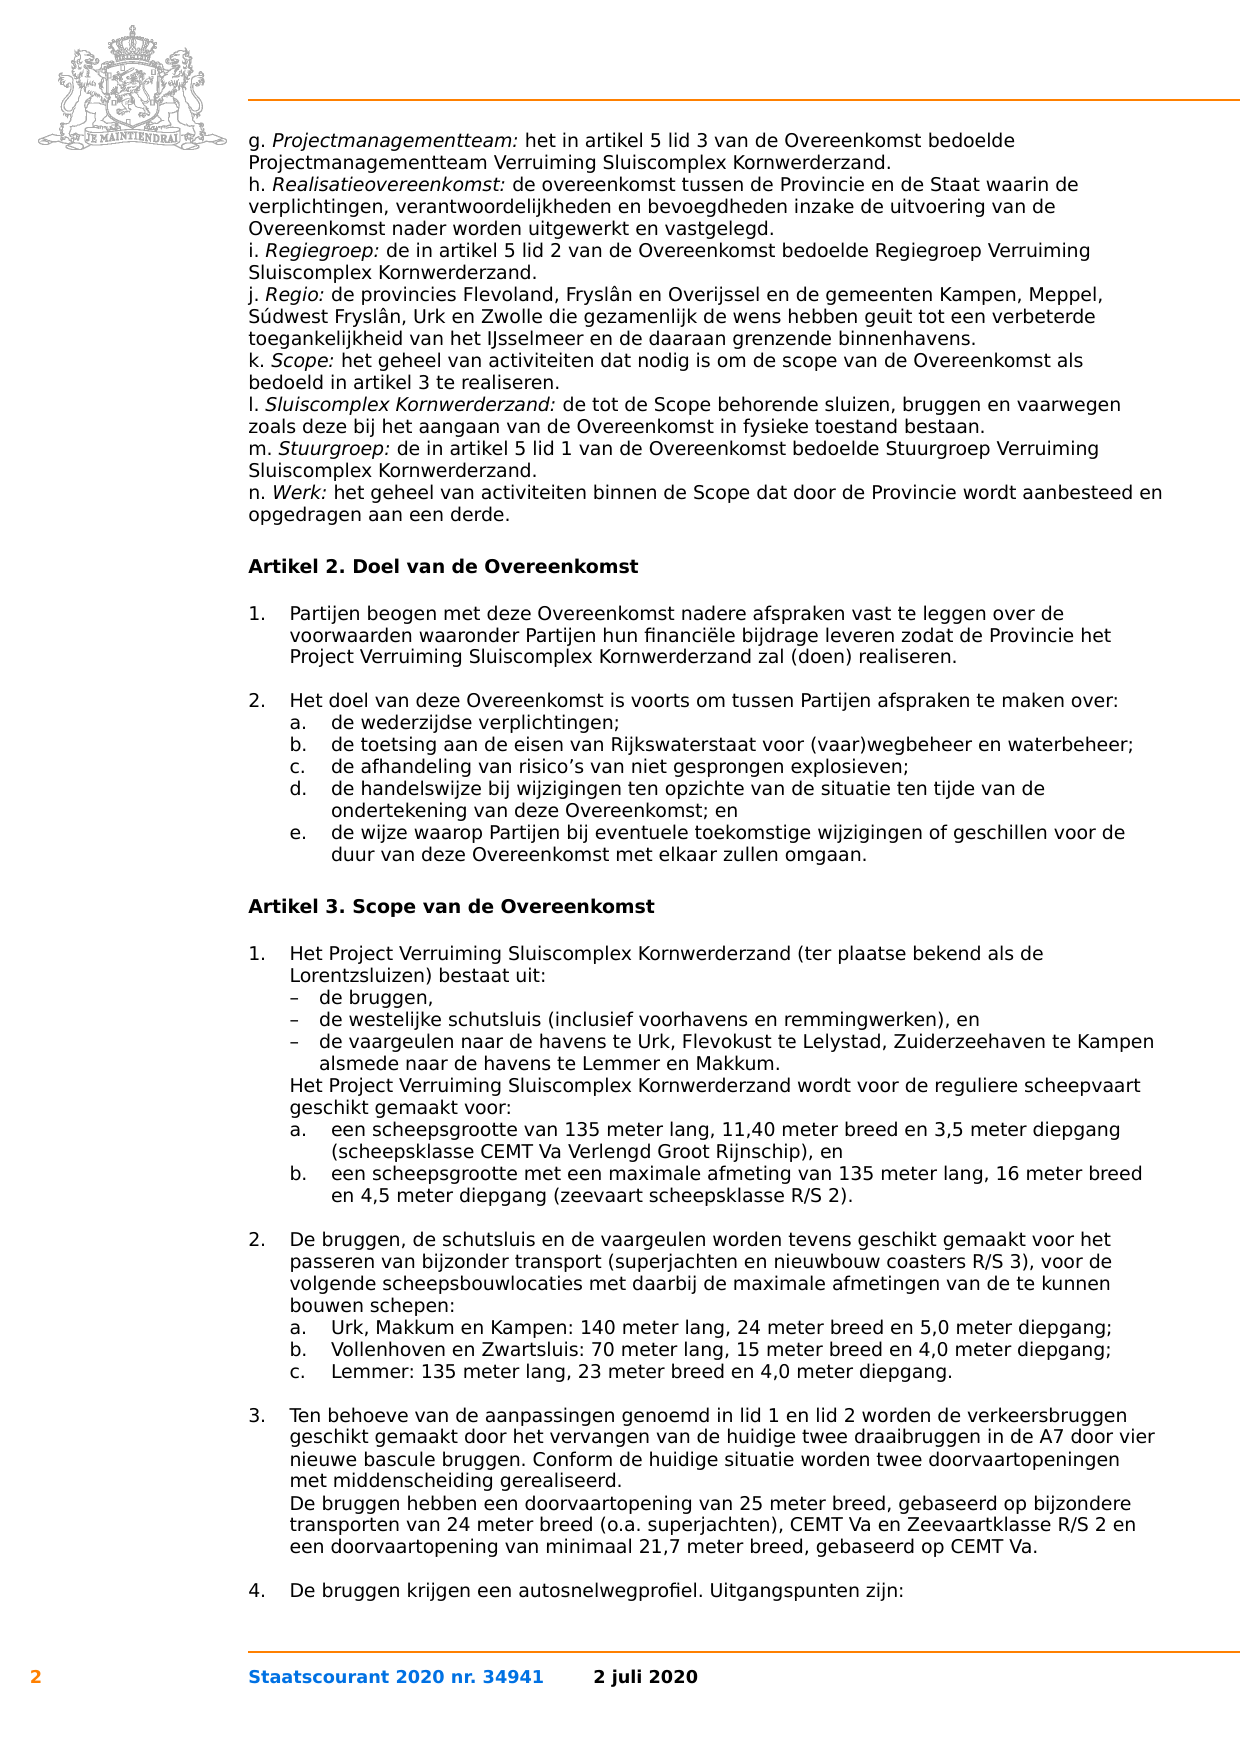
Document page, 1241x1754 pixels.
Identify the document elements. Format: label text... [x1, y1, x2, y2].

text 2. De bruggen, de schutsluis en de vaargeulen worden tevens geschikt gemaakt voor het passeren van bijzonder transport (superjachten en nieuwbouw coasters R/S 3), voor de volgende scheepsbouwlocaties met daarbij de maximale afmetingen van de te kunnen bouwen schepen: [248, 1229, 1163, 1317]
text d. de handelswijze bij wijzigingen ten opzichte van de situatie ten tijde van de ondertekening van deze Overeenkomst; en [289, 778, 1163, 822]
text 1. Partijen beogen met deze Overeenkomst nadere afspraken vast te leggen over de voorwaarden waaronder Partijen hun financiële bijdrage leveren zodat de Provincie het Project Verruiming Sluiscomplex Kornwerderzand zal (doen) realiseren. [248, 602, 1163, 668]
text n. Werk: het geheel van activiteiten binnen de Scope dat door de Provincie wordt aanbesteed en opgedragen aan een derde. [248, 482, 1163, 526]
picture [38, 25, 227, 150]
text h. Realisatieovereenkomst: de overeenkomst tussen de Provincie en de Staat waarin de verplichtingen, verantwoordelijkheden en bevoegdheden inzake de uitvoering van de Overeenkomst nader worden uitgewerkt en vastgelegd. [248, 174, 1163, 240]
text 2. Het doel van deze Overeenkomst is voorts om tussen Partijen afspraken te maken over: [248, 690, 1163, 712]
text b. Vollenhoven en Zwartsluis: 70 meter lang, 15 meter breed en 4,0 meter diepgang; [289, 1339, 1163, 1361]
text De bruggen hebben een doorvaartopening van 25 meter breed, gebaseerd op bijzondere transporten van 24 meter breed (o.a. superjachten), CEMT Va en Zeevaartklasse R/S 2 en een doorvaartopening van minimaal 21,7 meter breed, gebaseerd op CEMT Va. [289, 1492, 1163, 1558]
text e. de wijze waarop Partijen bij eventuele toekomstige wijzigingen of geschillen voor de duur van deze Overeenkomst met elkaar zullen omgaan. [289, 822, 1163, 866]
text – de bruggen, [289, 987, 1163, 1009]
text – de vaargeulen naar de havens te Urk, Flevokust te Lelystad, Zuiderzeehaven te Kampen alsmede naar de havens te Lemmer en Makkum. [289, 1031, 1163, 1075]
text c. Lemmer: 135 meter lang, 23 meter breed en 4,0 meter diepgang. [289, 1361, 1163, 1383]
text b. de toetsing aan de eisen van Rijkswaterstaat voor (vaar)wegbeheer en waterbeheer; [289, 734, 1163, 756]
subtitle Artikel 3. Scope van de Overeenkomst [248, 896, 1163, 918]
text a. een scheepsgrootte van 135 meter lang, 11,40 meter breed en 3,5 meter diepgang (scheepsklasse CEMT Va Verlengd Groot Rijnschip), en [289, 1119, 1163, 1163]
text j. Regio: de provincies Flevoland, Fryslân en Overijssel en de gemeenten Kampen, Meppel, Súdwest Fryslân, Urk en Zwolle die gezamenlijk de wens hebben geuit tot een verbeterde toegankelijkheid van het IJsselmeer en de daaraan grenzende binnenhavens. [248, 284, 1163, 350]
text c. de afhandeling van risico’s van niet gesprongen explosieven; [289, 756, 1163, 778]
text l. Sluiscomplex Kornwerderzand: de tot de Scope behorende sluizen, bruggen en vaarwegen zoals deze bij het aangaan van de Overeenkomst in fysieke toestand bestaan. [248, 394, 1163, 438]
text 3. Ten behoeve van de aanpassingen genoemd in lid 1 en lid 2 worden de verkeersbruggen geschikt gemaakt door het vervangen van de huidige twee draaibruggen in de A7 door vier nieuwe bascule bruggen. Conform de huidige situatie worden twee doorvaartopeningen met middenscheiding gerealiseerd. [248, 1404, 1163, 1492]
subtitle Artikel 2. Doel van de Overeenkomst [248, 556, 1163, 577]
text – de westelijke schutsluis (inclusief voorhavens en remmingwerken), en [289, 1009, 1163, 1031]
text m. Stuurgroep: de in artikel 5 lid 1 van de Overeenkomst bedoelde Stuurgroep Verruiming Sluiscomplex Kornwerderzand. [248, 438, 1163, 482]
text i. Regiegroep: de in artikel 5 lid 2 van de Overeenkomst bedoelde Regiegroep Verruiming Sluiscomplex Kornwerderzand. [248, 240, 1163, 284]
text 1. Het Project Verruiming Sluiscomplex Kornwerderzand (ter plaatse bekend als de Lorentzsluizen) bestaat uit: [248, 943, 1163, 987]
text k. Scope: het geheel van activiteiten dat nodig is om de scope van de Overeenkomst als bedoeld in artikel 3 te realiseren. [248, 350, 1163, 394]
text 4. De bruggen krijgen een autosnelwegprofiel. Uitgangspunten zijn: [248, 1580, 1163, 1602]
text g. Projectmanagementteam: het in artikel 5 lid 3 van de Overeenkomst bedoelde Projectmanagementteam Verruiming Sluiscomplex Kornwerderzand. [248, 130, 1163, 174]
text b. een scheepsgrootte met een maximale afmeting van 135 meter lang, 16 meter breed en 4,5 meter diepgang (zeevaart scheepsklasse R/S 2). [289, 1163, 1163, 1207]
text a. de wederzijdse verplichtingen; [289, 712, 1163, 734]
text Het Project Verruiming Sluiscomplex Kornwerderzand wordt voor de reguliere scheepvaart geschikt gemaakt voor: [289, 1075, 1163, 1119]
text a. Urk, Makkum en Kampen: 140 meter lang, 24 meter breed en 5,0 meter diepgang; [289, 1317, 1163, 1339]
